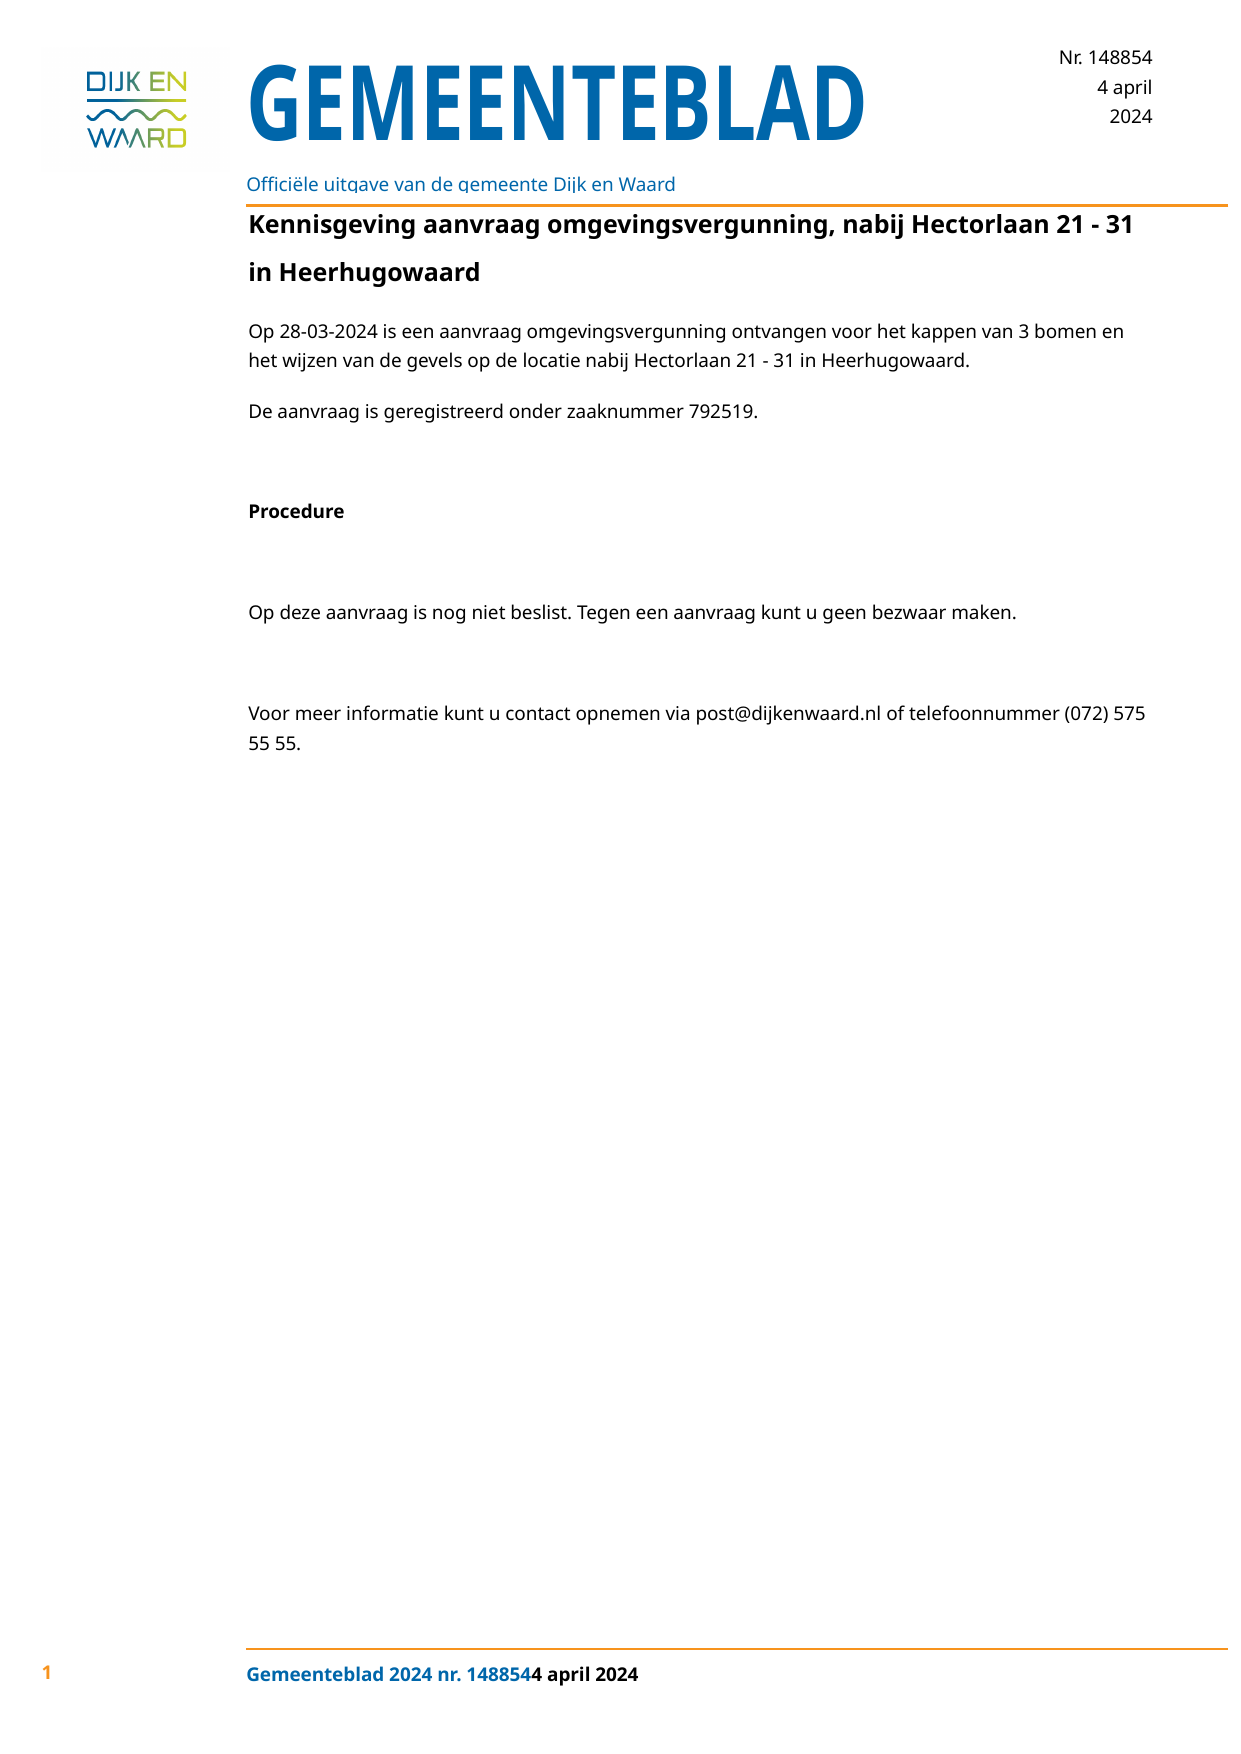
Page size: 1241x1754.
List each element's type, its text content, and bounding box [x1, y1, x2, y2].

picture [41, 47, 231, 172]
text Op deze aanvraag is nog niet beslist. Tegen een aanvraag kunt u geen bezwaar maken. [248, 599, 1152, 625]
text Procedure [248, 499, 1152, 524]
text Voor meer informatie kunt u contact opnemen via post@dijkenwaard.nl of telefoonnummer (072) 575 55 55. [248, 700, 1152, 756]
text Kennisgeving aanvraag omgevingsvergunning, nabij Hectorlaan 21 - 31 in Heerhugowaard [248, 207, 1152, 288]
text De aanvraag is geregistreerd onder zaaknummer 792519. [248, 398, 1152, 424]
text Op 28-03-2024 is een aanvraag omgevingsvergunning ontvangen voor het kappen van 3 bomen en het wijzen van de gevels op de locatie nabij Hectorlaan 21 - 31 in Heerhugowaard. [248, 318, 1152, 373]
